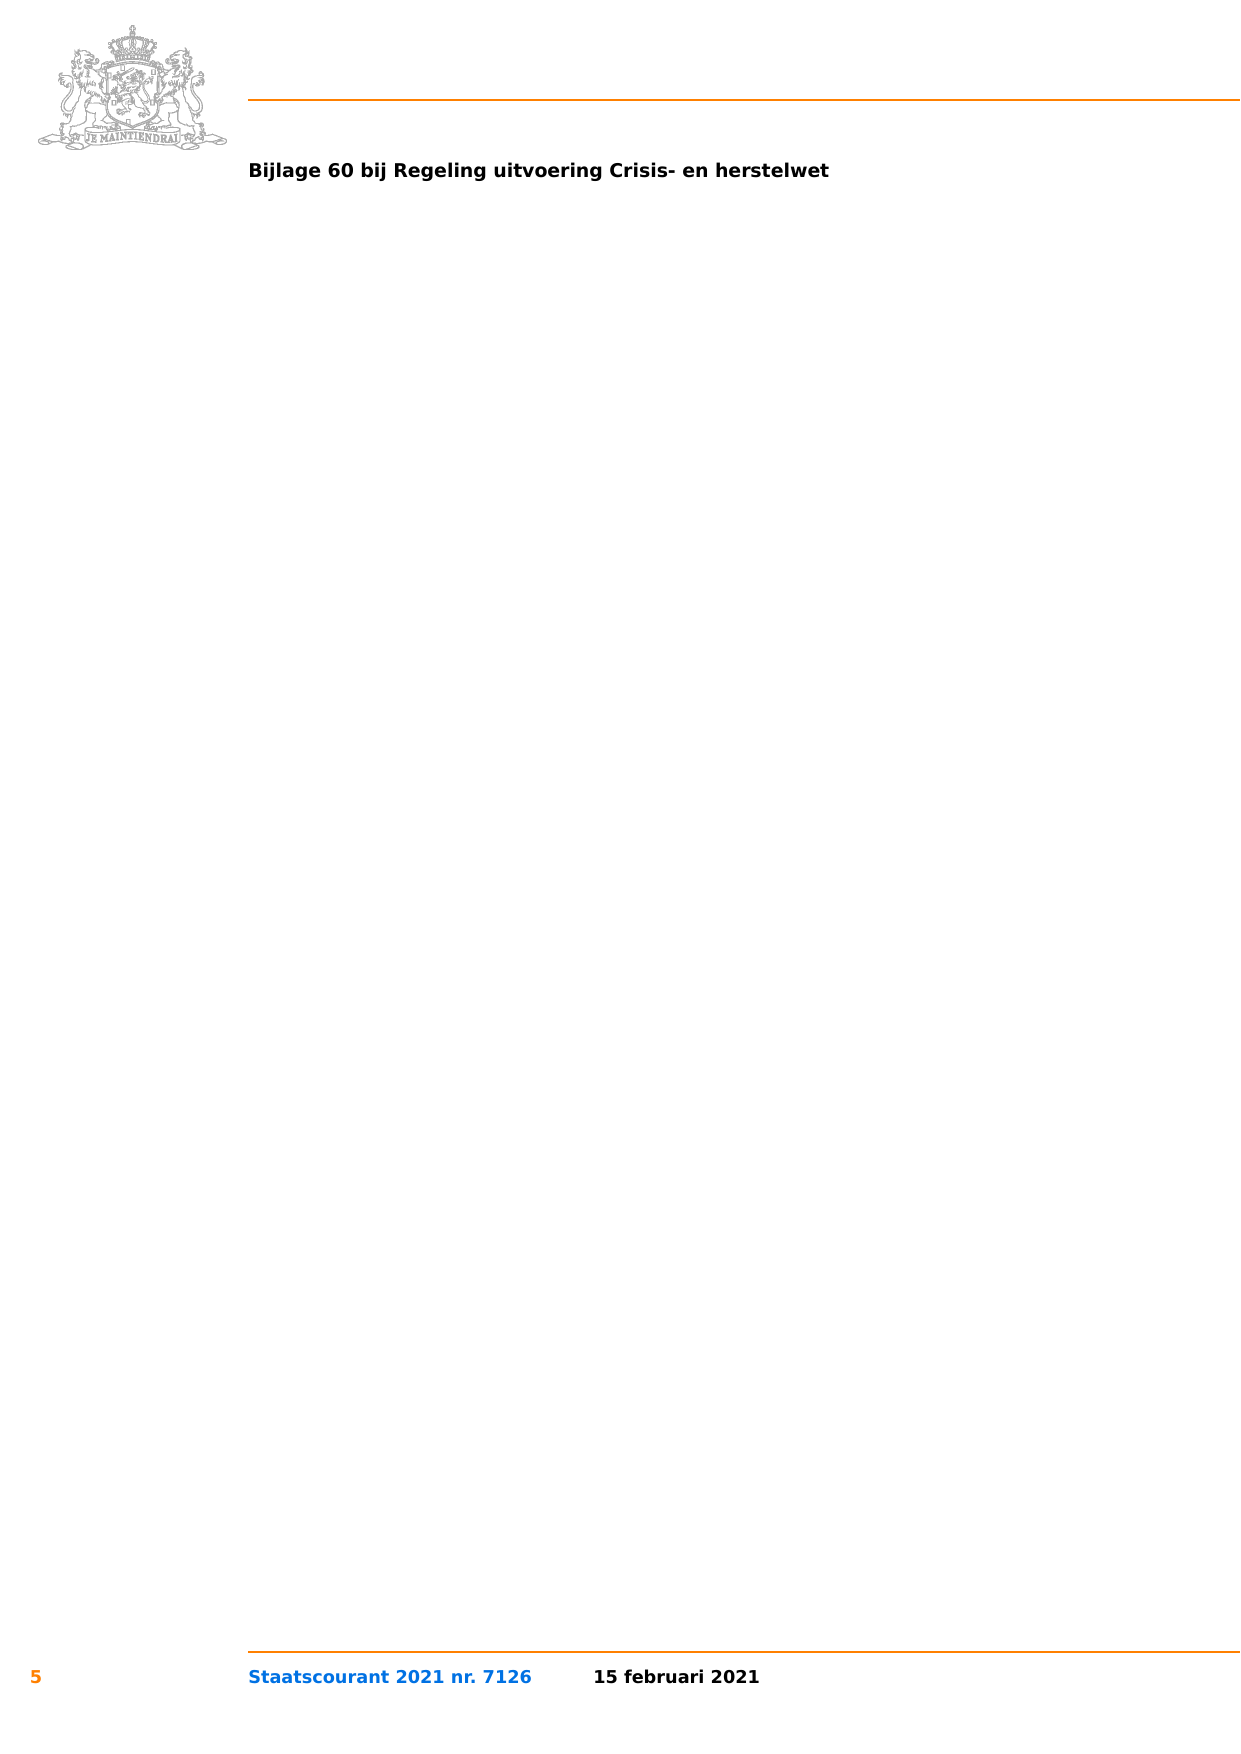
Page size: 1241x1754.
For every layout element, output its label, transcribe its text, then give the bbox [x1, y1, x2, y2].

subtitle Bijlage 60 bij Regeling uitvoering Crisis- en herstelwet [248, 160, 1163, 182]
picture [38, 25, 227, 150]
